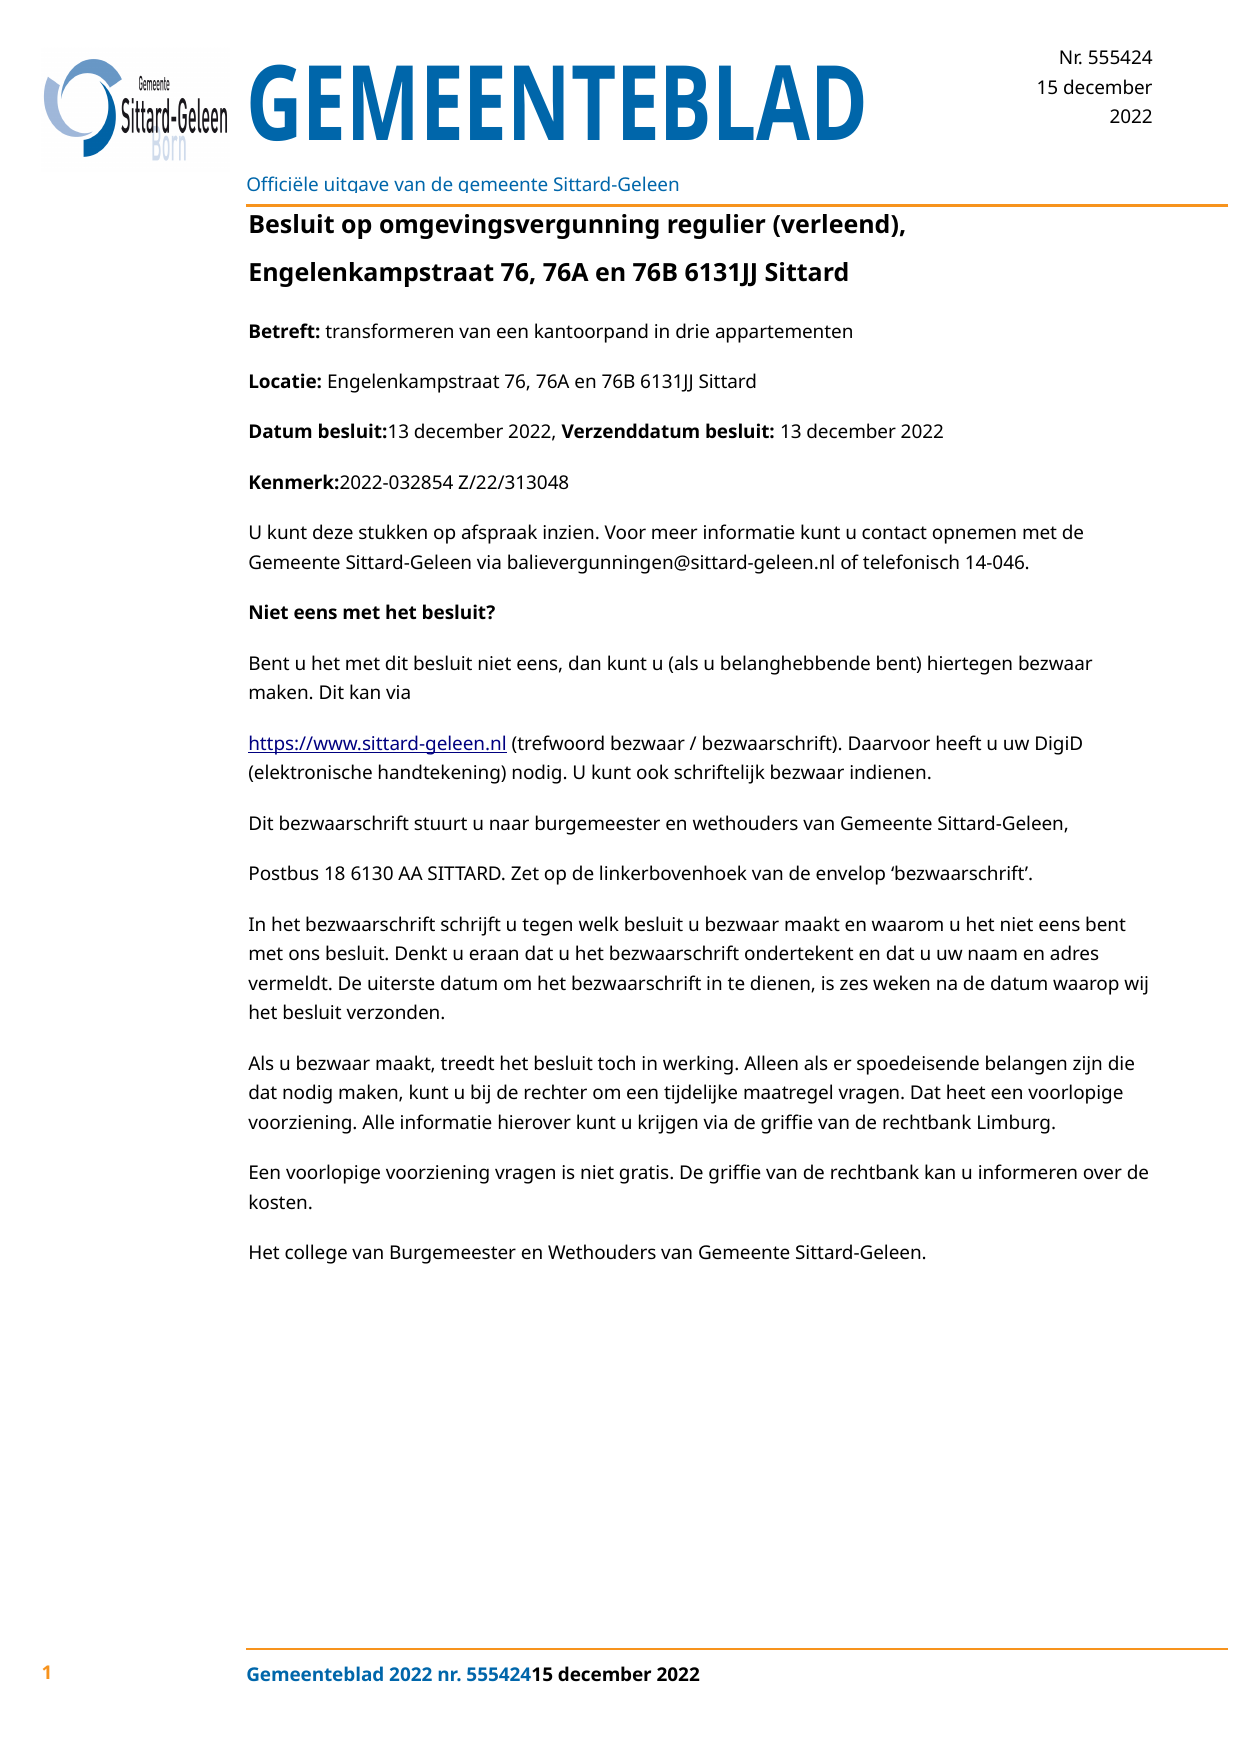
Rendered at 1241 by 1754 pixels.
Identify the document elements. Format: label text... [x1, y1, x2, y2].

text Besluit op omgevingsvergunning regulier (verleend), Engelenkampstraat 76, 76A en 76B 6131JJ Sittard [248, 207, 1152, 288]
text Kenmerk:2022-032854 Z/22/313048 [248, 469, 1152, 495]
text Postbus 18 6130 AA SITTARD. Zet op de linkerbovenhoek van de envelop ‘bezwaarschrift’. [248, 860, 1152, 886]
picture [41, 47, 231, 172]
text Niet eens met het besluit? [248, 599, 1152, 625]
text Betreft: transformeren van een kantoorpand in drie appartementen [248, 318, 1152, 344]
text Een voorlopige voorziening vragen is niet gratis. De griffie van de rechtbank kan u informeren over de kosten. [248, 1159, 1152, 1215]
text U kunt deze stukken op afspraak inzien. Voor meer informatie kunt u contact opnemen met de Gemeente Sittard-Geleen via balievergunningen@sittard-geleen.nl of telefonisch 14-046. [248, 519, 1152, 575]
text Datum besluit:13 december 2022, Verzenddatum besluit: 13 december 2022 [248, 419, 1152, 444]
text Bent u het met dit besluit niet eens, dan kunt u (als u belanghebbende bent) hiertegen bezwaar maken. Dit kan via [248, 650, 1152, 705]
text https://www.sittard-geleen.nl (trefwoord bezwaar / bezwaarschrift). Daarvoor heeft u uw DigiD (elektronische handtekening) nodig. U kunt ook schriftelijk bezwaar indienen. [248, 730, 1152, 785]
text In het bezwaarschrift schrijft u tegen welk besluit u bezwaar maakt en waarom u het niet eens bent met ons besluit. Denkt u eraan dat u het bezwaarschrift ondertekent en dat u uw naam en adres vermeldt. De uiterste datum om het bezwaarschrift in te dienen, is zes weken na de datum waarop wij het besluit verzonden. [248, 911, 1152, 1025]
text Het college van Burgemeester en Wethouders van Gemeente Sittard-Geleen. [248, 1239, 1152, 1265]
text Dit bezwaarschrift stuurt u naar burgemeester en wethouders van Gemeente Sittard-Geleen, [248, 810, 1152, 836]
text Als u bezwaar maakt, treedt het besluit toch in werking. Alleen als er spoedeisende belangen zijn die dat nodig maken, kunt u bij de rechter om een tijdelijke maatregel vragen. Dat heet een voorlopige voorziening. Alle informatie hierover kunt u krijgen via de griffie van de rechtbank Limburg. [248, 1050, 1152, 1135]
text Locatie: Engelenkampstraat 76, 76A en 76B 6131JJ Sittard [248, 368, 1152, 394]
